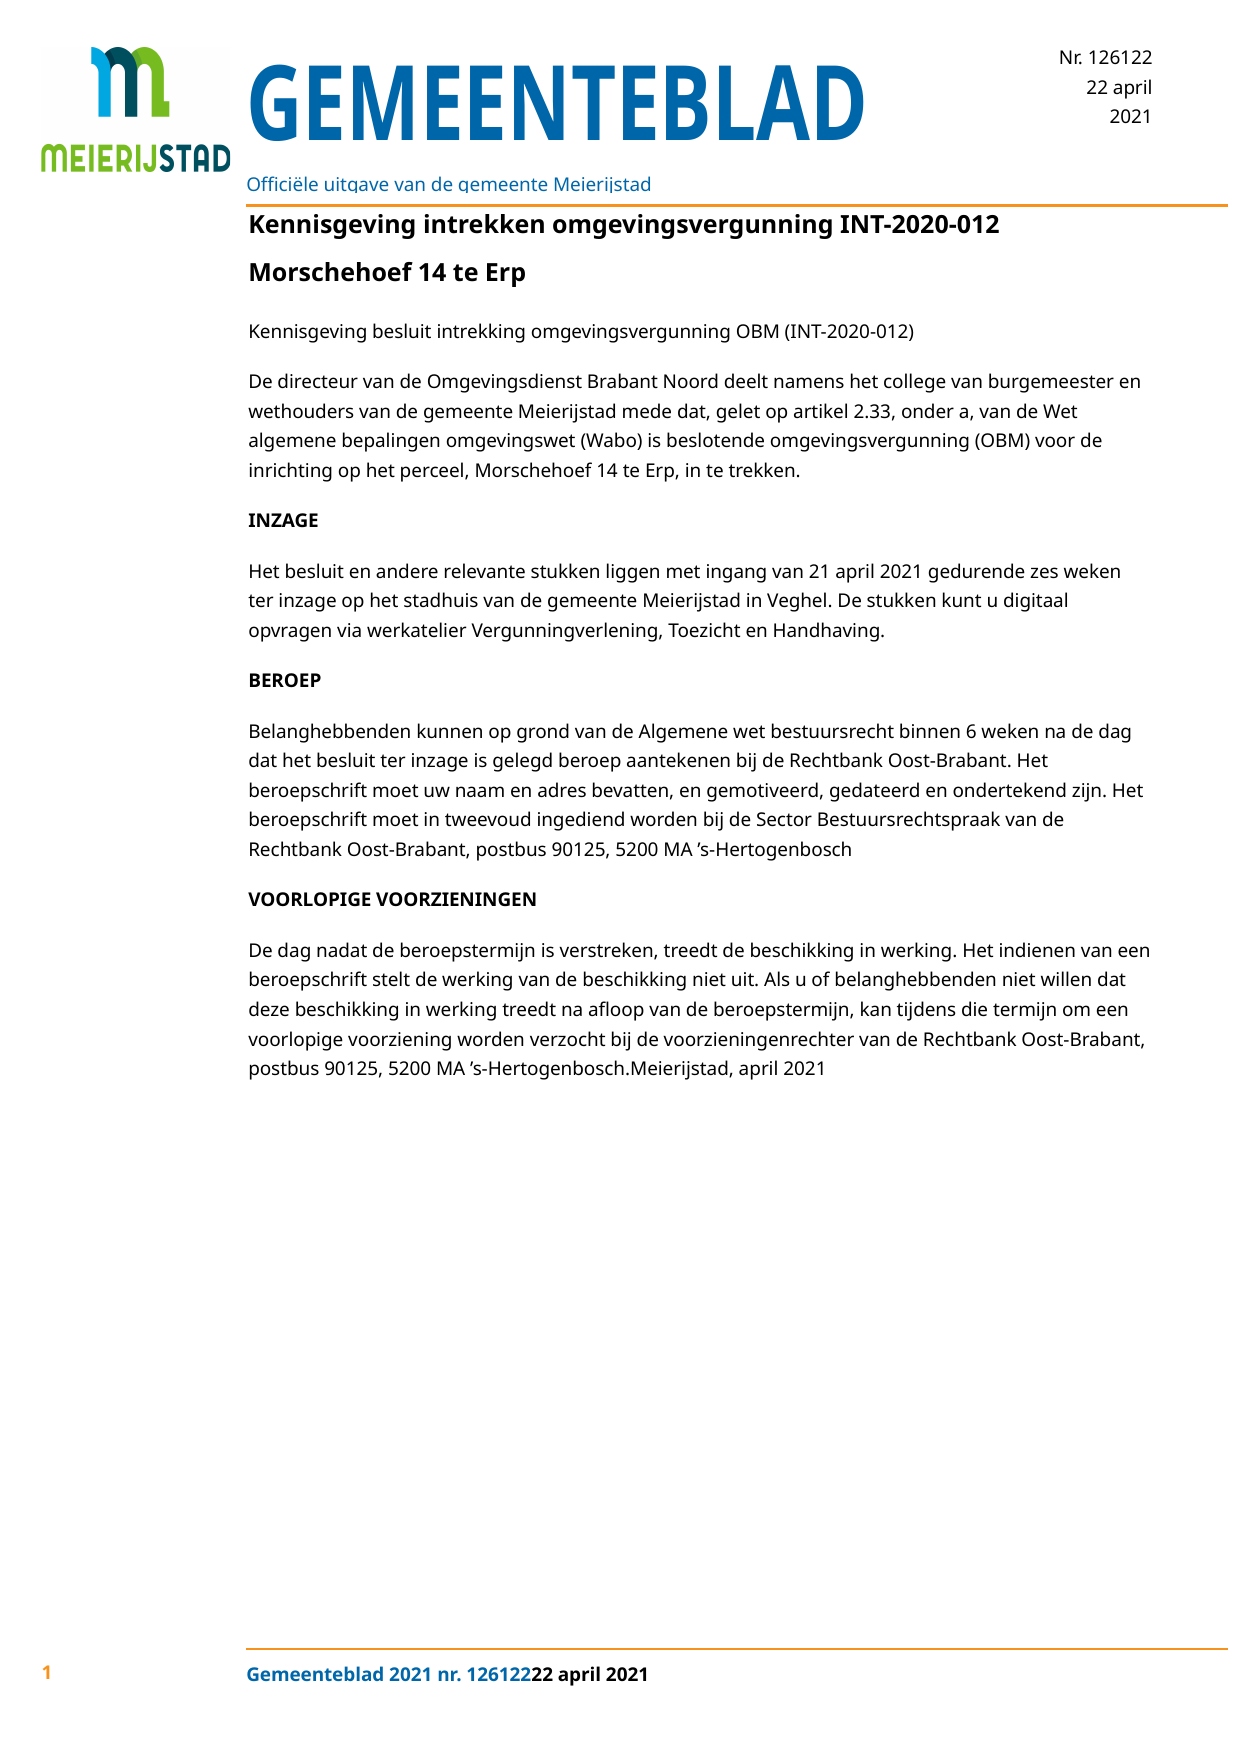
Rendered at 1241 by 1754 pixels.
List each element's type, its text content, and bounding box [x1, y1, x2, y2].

text INZAGE [248, 507, 1152, 533]
text De dag nadat de beroepstermijn is verstreken, treedt de beschikking in werking. Het indienen van een beroepschrift stelt de werking van de beschikking niet uit. Als u of belanghebbenden niet willen dat deze beschikking in werking treedt na afloop van de beroepstermijn, kan tijdens die termijn om een voorlopige voorziening worden verzocht bij de voorzieningenrechter van de Rechtbank Oost-Brabant, postbus 90125, 5200 MA ’s-Hertogenbosch.Meierijstad, april 2021 [248, 937, 1152, 1081]
text Kennisgeving besluit intrekking omgevingsvergunning OBM (INT-2020-012) [248, 318, 1152, 344]
text De directeur van de Omgevingsdienst Brabant Noord deelt namens het college van burgemeester en wethouders van de gemeente Meierijstad mede dat, gelet op artikel 2.33, onder a, van de Wet algemene bepalingen omgevingswet (Wabo) is beslotende omgevingsvergunning (OBM) voor de inrichting op het perceel, Morschehoef 14 te Erp, in te trekken. [248, 368, 1152, 483]
text BEROEP [248, 667, 1152, 693]
text Kennisgeving intrekken omgevingsvergunning INT-2020-012 Morschehoef 14 te Erp [248, 207, 1152, 288]
text VOORLOPIGE VOORZIENINGEN [248, 887, 1152, 912]
picture [41, 47, 231, 172]
text Belanghebbenden kunnen op grond van de Algemene wet bestuursrecht binnen 6 weken na de dag dat het besluit ter inzage is gelegd beroep aantekenen bij de Rechtbank Oost-Brabant. Het beroepschrift moet uw naam en adres bevatten, en gemotiveerd, gedateerd en ondertekend zijn. Het beroepschrift moet in tweevoud ingediend worden bij de Sector Bestuursrechtspraak van de Rechtbank Oost-Brabant, postbus 90125, 5200 MA ’s-Hertogenbosch [248, 718, 1152, 862]
text Het besluit en andere relevante stukken liggen met ingang van 21 april 2021 gedurende zes weken ter inzage op het stadhuis van de gemeente Meierijstad in Veghel. De stukken kunt u digitaal opvragen via werkatelier Vergunningverlening, Toezicht en Handhaving. [248, 558, 1152, 643]
